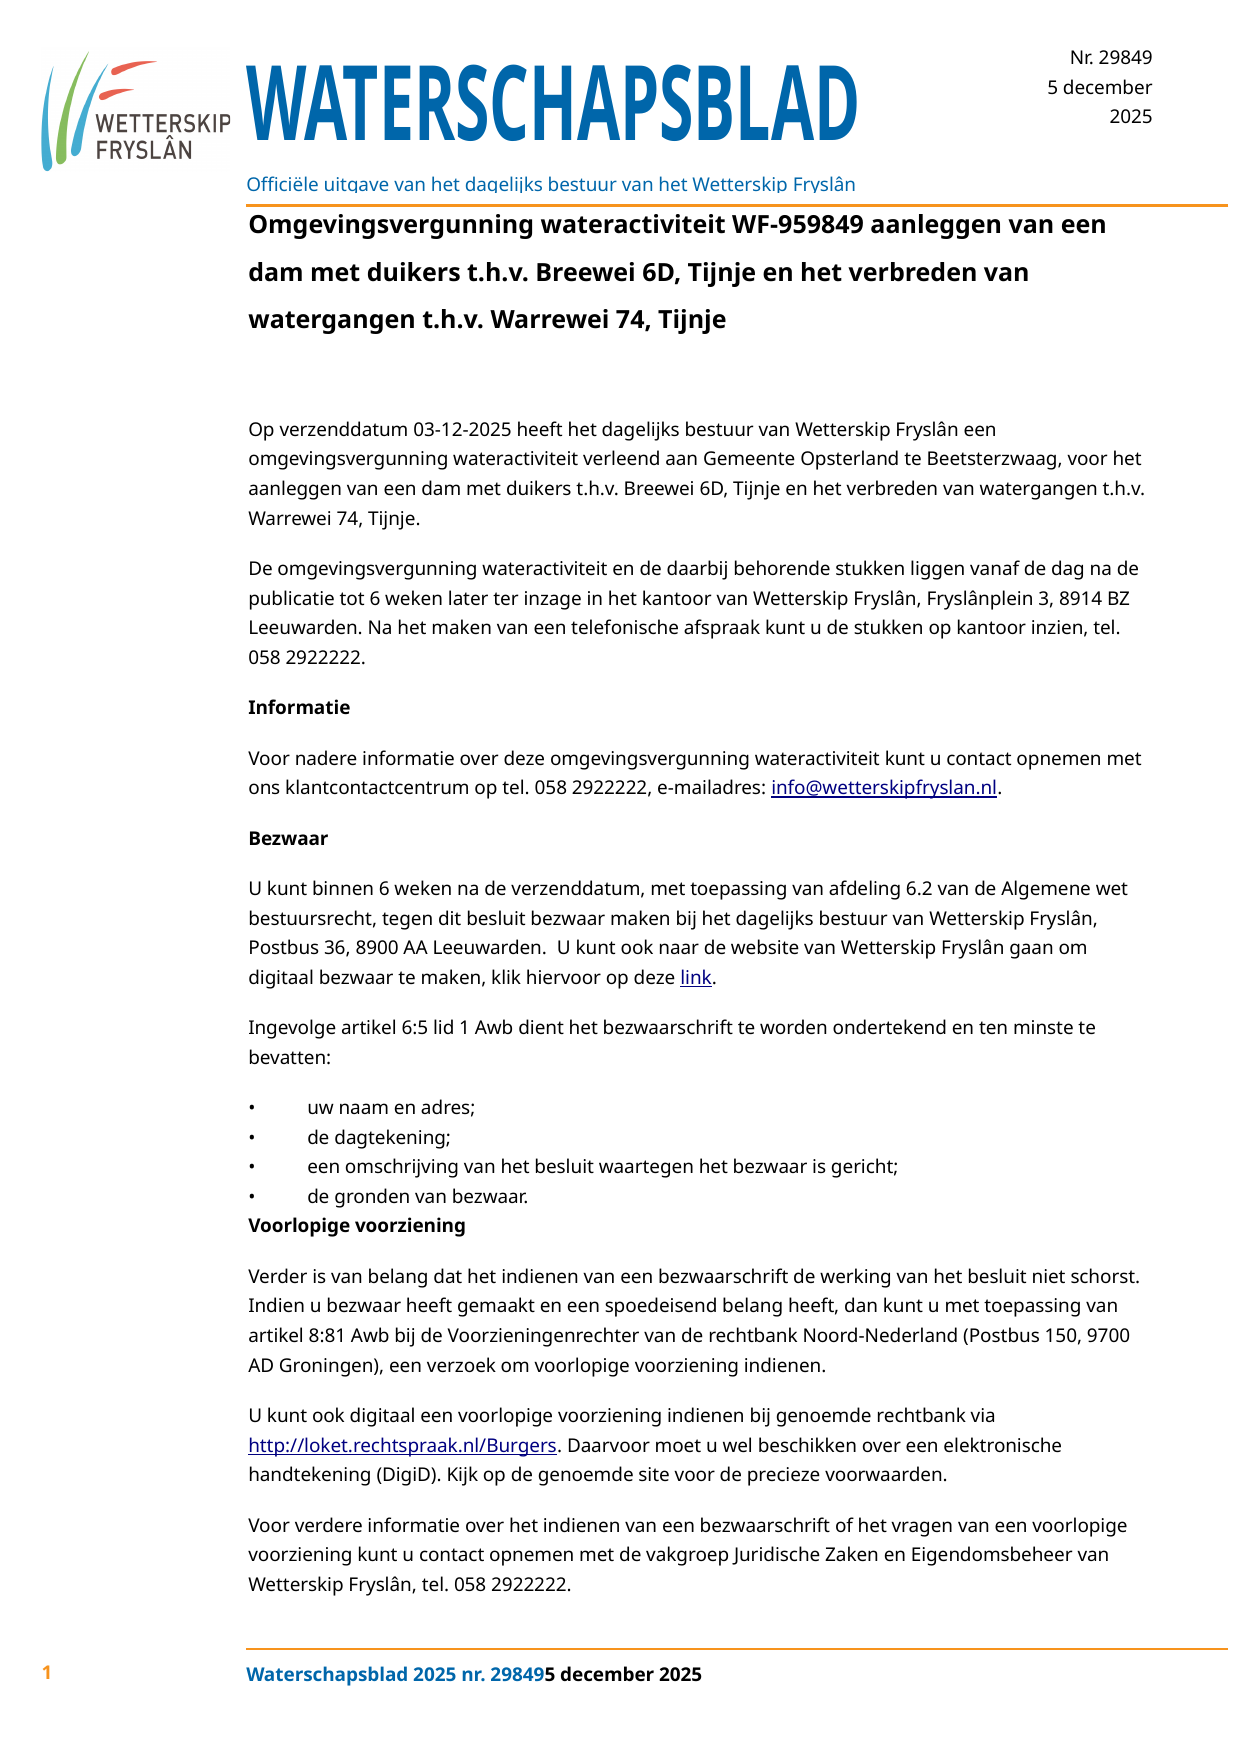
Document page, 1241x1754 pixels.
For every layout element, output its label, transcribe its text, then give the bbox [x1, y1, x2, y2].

list de dagtekening; [248, 1124, 1152, 1149]
picture [41, 47, 231, 172]
text Omgevingsvergunning wateractiviteit WF-959849 aanleggen van een dam met duikers t.h.v. Breewei 6D, Tijnje en het verbreden van watergangen t.h.v. Warrewei 74, Tijnje [248, 207, 1152, 336]
text Bezwaar [248, 825, 1152, 850]
text De omgevingsvergunning wateractiviteit en de daarbij behorende stukken liggen vanaf de dag na de publicatie tot 6 weken later ter inzage in het kantoor van Wetterskip Fryslân, Fryslânplein 3, 8914 BZ Leeuwarden. Na het maken van een telefonische afspraak kunt u de stukken op kantoor inzien, tel. 058 2922222. [248, 555, 1152, 669]
text Op verzenddatum 03-12-2025 heeft het dagelijks bestuur van Wetterskip Fryslân een omgevingsvergunning wateractiviteit verleend aan Gemeente Opsterland te Beetsterzwaag, voor het aanleggen van een dam met duikers t.h.v. Breewei 6D, Tijnje en het verbreden van watergangen t.h.v. Warrewei 74, Tijnje. [248, 416, 1152, 530]
text Verder is van belang dat het indienen van een bezwaarschrift de werking van het besluit niet schorst. Indien u bezwaar heeft gemaakt en een spoedeisend belang heeft, dan kunt u met toepassing van artikel 8:81 Awb bij de Voorzieningenrechter van de rechtbank Noord-Nederland (Postbus 150, 9700 AD Groningen), een verzoek om voorlopige voorziening indienen. [248, 1263, 1152, 1377]
list de gronden van bezwaar. [248, 1183, 1152, 1209]
list uw naam en adres; [248, 1094, 1152, 1120]
text Voorlopige voorziening [248, 1213, 1152, 1238]
text Voor verdere informatie over het indienen van een bezwaarschrift of het vragen van een voorlopige voorziening kunt u contact opnemen met de vakgroep Juridische Zaken en Eigendomsbeheer van Wetterskip Fryslân, tel. 058 2922222. [248, 1512, 1152, 1597]
text Voor nadere informatie over deze omgevingsvergunning wateractiviteit kunt u contact opnemen met ons klantcontactcentrum op tel. 058 2922222, e-mailadres: info@wetterskipfryslan.nl. [248, 745, 1152, 800]
text U kunt binnen 6 weken na de verzenddatum, met toepassing van afdeling 6.2 van de Algemene wet bestuursrecht, tegen dit besluit bezwaar maken bij het dagelijks bestuur van Wetterskip Fryslân, Postbus 36, 8900 AA Leeuwarden. U kunt ook naar de website van Wetterskip Fryslân gaan om digitaal bezwaar te maken, klik hiervoor op deze link. [248, 875, 1152, 989]
text Ingevolge artikel 6:5 lid 1 Awb dient het bezwaarschrift te worden ondertekend en ten minste te bevatten: [248, 1014, 1152, 1069]
text U kunt ook digitaal een voorlopige voorziening indienen bij genoemde rechtbank via http://loket.rechtspraak.nl/Burgers. Daarvoor moet u wel beschikken over een elektronische handtekening (DigiD). Kijk op de genoemde site voor de precieze voorwaarden. [248, 1402, 1152, 1487]
list een omschrijving van het besluit waartegen het bezwaar is gericht; [248, 1153, 1152, 1179]
text Informatie [248, 694, 1152, 720]
